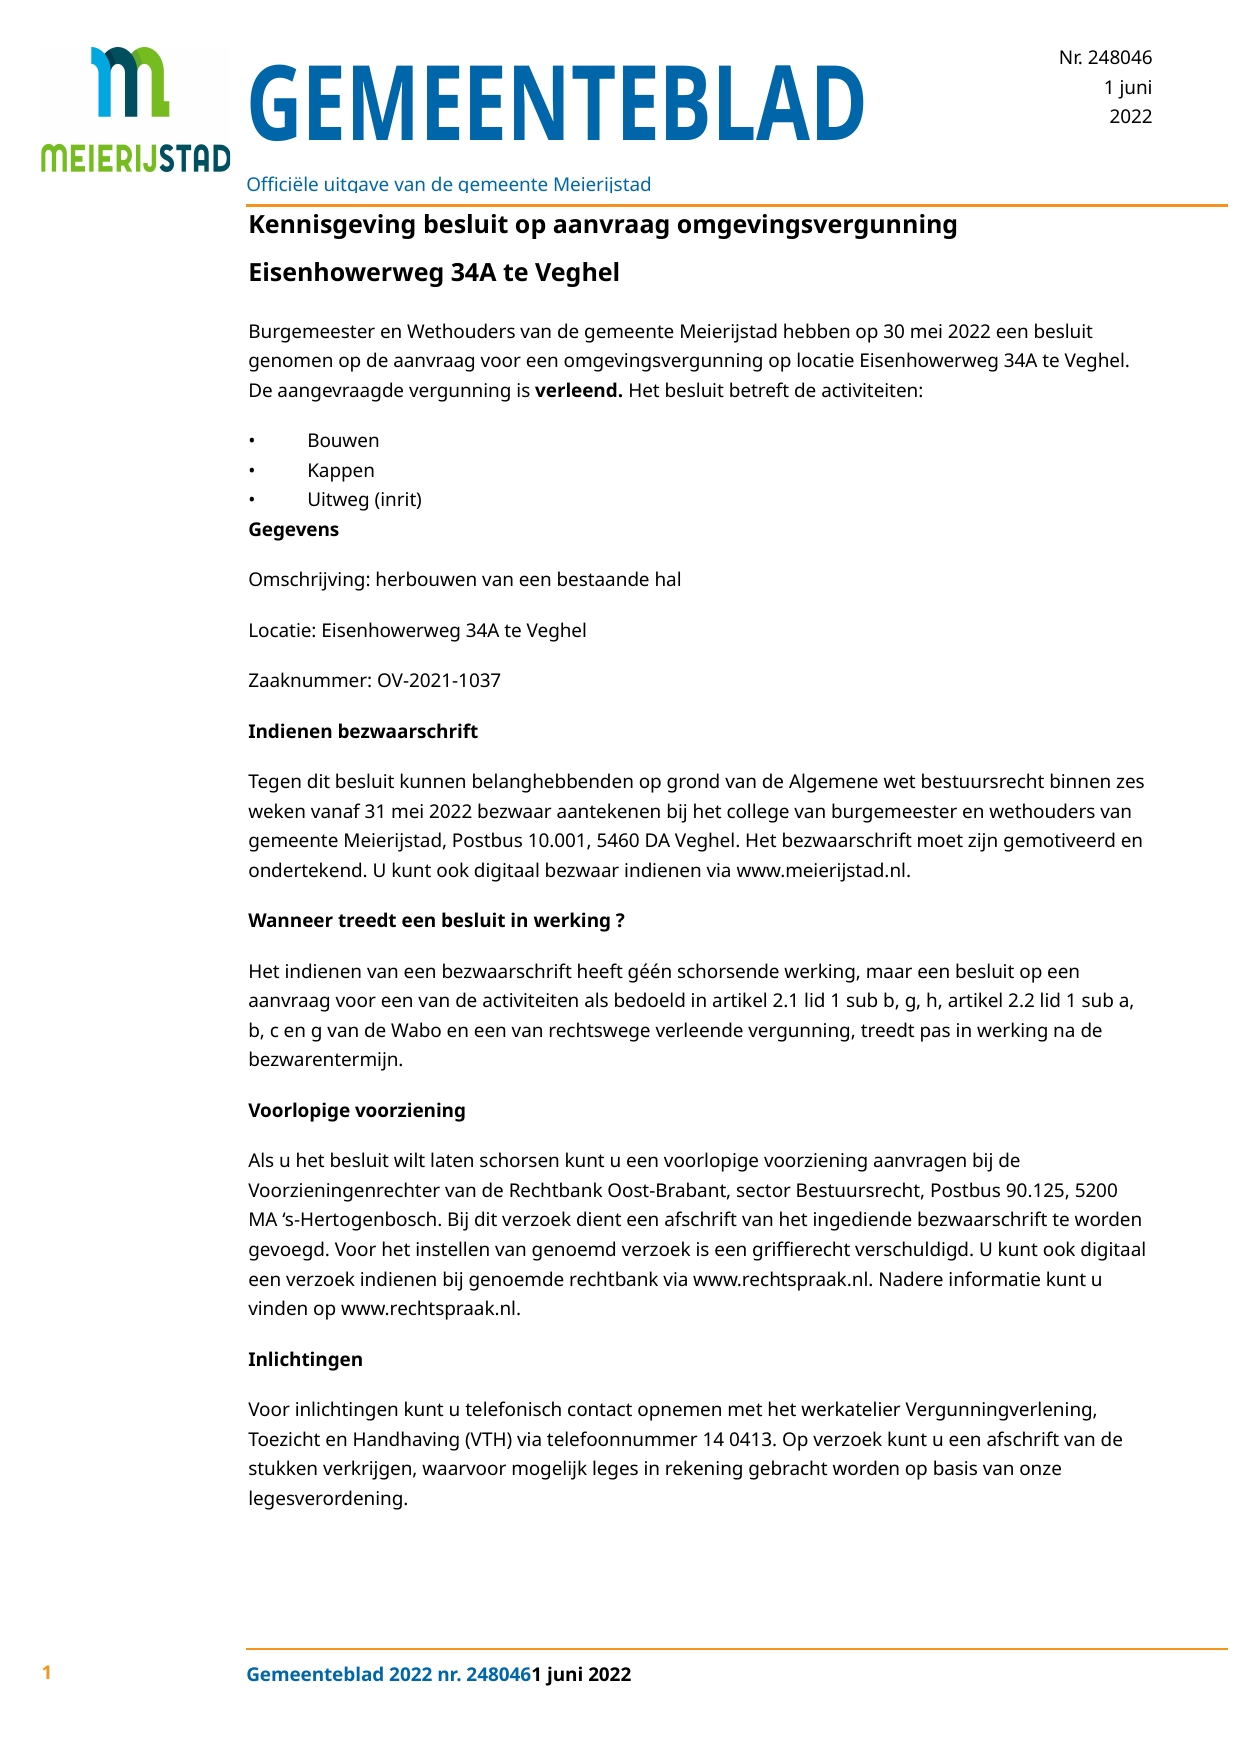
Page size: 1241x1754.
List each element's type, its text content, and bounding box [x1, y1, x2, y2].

text Als u het besluit wilt laten schorsen kunt u een voorlopige voorziening aanvragen bij de Voorzieningenrechter van de Rechtbank Oost-Brabant, sector Bestuursrecht, Postbus 90.125, 5200 MA ‘s-Hertogenbosch. Bij dit verzoek dient een afschrift van het ingediende bezwaarschrift te worden gevoegd. Voor het instellen van genoemd verzoek is een griffierecht verschuldigd. U kunt ook digitaal een verzoek indienen bij genoemde rechtbank via www.rechtspraak.nl. Nadere informatie kunt u vinden op www.rechtspraak.nl. [248, 1147, 1152, 1321]
picture [41, 47, 231, 172]
text Burgemeester en Wethouders van de gemeente Meierijstad hebben op 30 mei 2022 een besluit genomen op de aanvraag voor een omgevingsvergunning op locatie Eisenhowerweg 34A te Veghel. De aangevraagde vergunning is verleend. Het besluit betreft de activiteiten: [248, 318, 1152, 403]
text Locatie: Eisenhowerweg 34A te Veghel [248, 617, 1152, 643]
text Het indienen van een bezwaarschrift heeft géén schorsende werking, maar een besluit op een aanvraag voor een van de activiteiten als bedoeld in artikel 2.1 lid 1 sub b, g, h, artikel 2.2 lid 1 sub a, b, c en g van de Wabo en een van rechtswege verleende vergunning, treedt pas in werking na de bezwarentermijn. [248, 958, 1152, 1072]
text Gegevens [248, 516, 1152, 542]
list Bouwen [248, 427, 1152, 453]
text Wanneer treedt een besluit in werking ? [248, 907, 1152, 933]
text Tegen dit besluit kunnen belanghebbenden op grond van de Algemene wet bestuursrecht binnen zes weken vanaf 31 mei 2022 bezwaar aantekenen bij het college van burgemeester en wethouders van gemeente Meierijstad, Postbus 10.001, 5460 DA Veghel. Het bezwaarschrift moet zijn gemotiveerd en ondertekend. U kunt ook digitaal bezwaar indienen via www.meierijstad.nl. [248, 768, 1152, 883]
text Zaaknummer: OV-2021-1037 [248, 667, 1152, 693]
text Omschrijving: herbouwen van een bestaande hal [248, 567, 1152, 592]
list Kappen [248, 457, 1152, 483]
text Inlichtingen [248, 1346, 1152, 1372]
text Indienen bezwaarschrift [248, 718, 1152, 744]
text Kennisgeving besluit op aanvraag omgevingsvergunning Eisenhowerweg 34A te Veghel [248, 207, 1152, 288]
text Voorlopige voorziening [248, 1097, 1152, 1123]
list Uitweg (inrit) [248, 487, 1152, 512]
text Voor inlichtingen kunt u telefonisch contact opnemen met het werkatelier Vergunningverlening, Toezicht en Handhaving (VTH) via telefoonnummer 14 0413. Op verzoek kunt u een afschrift van de stukken verkrijgen, waarvoor mogelijk leges in rekening gebracht worden op basis van onze legesverordening. [248, 1396, 1152, 1511]
